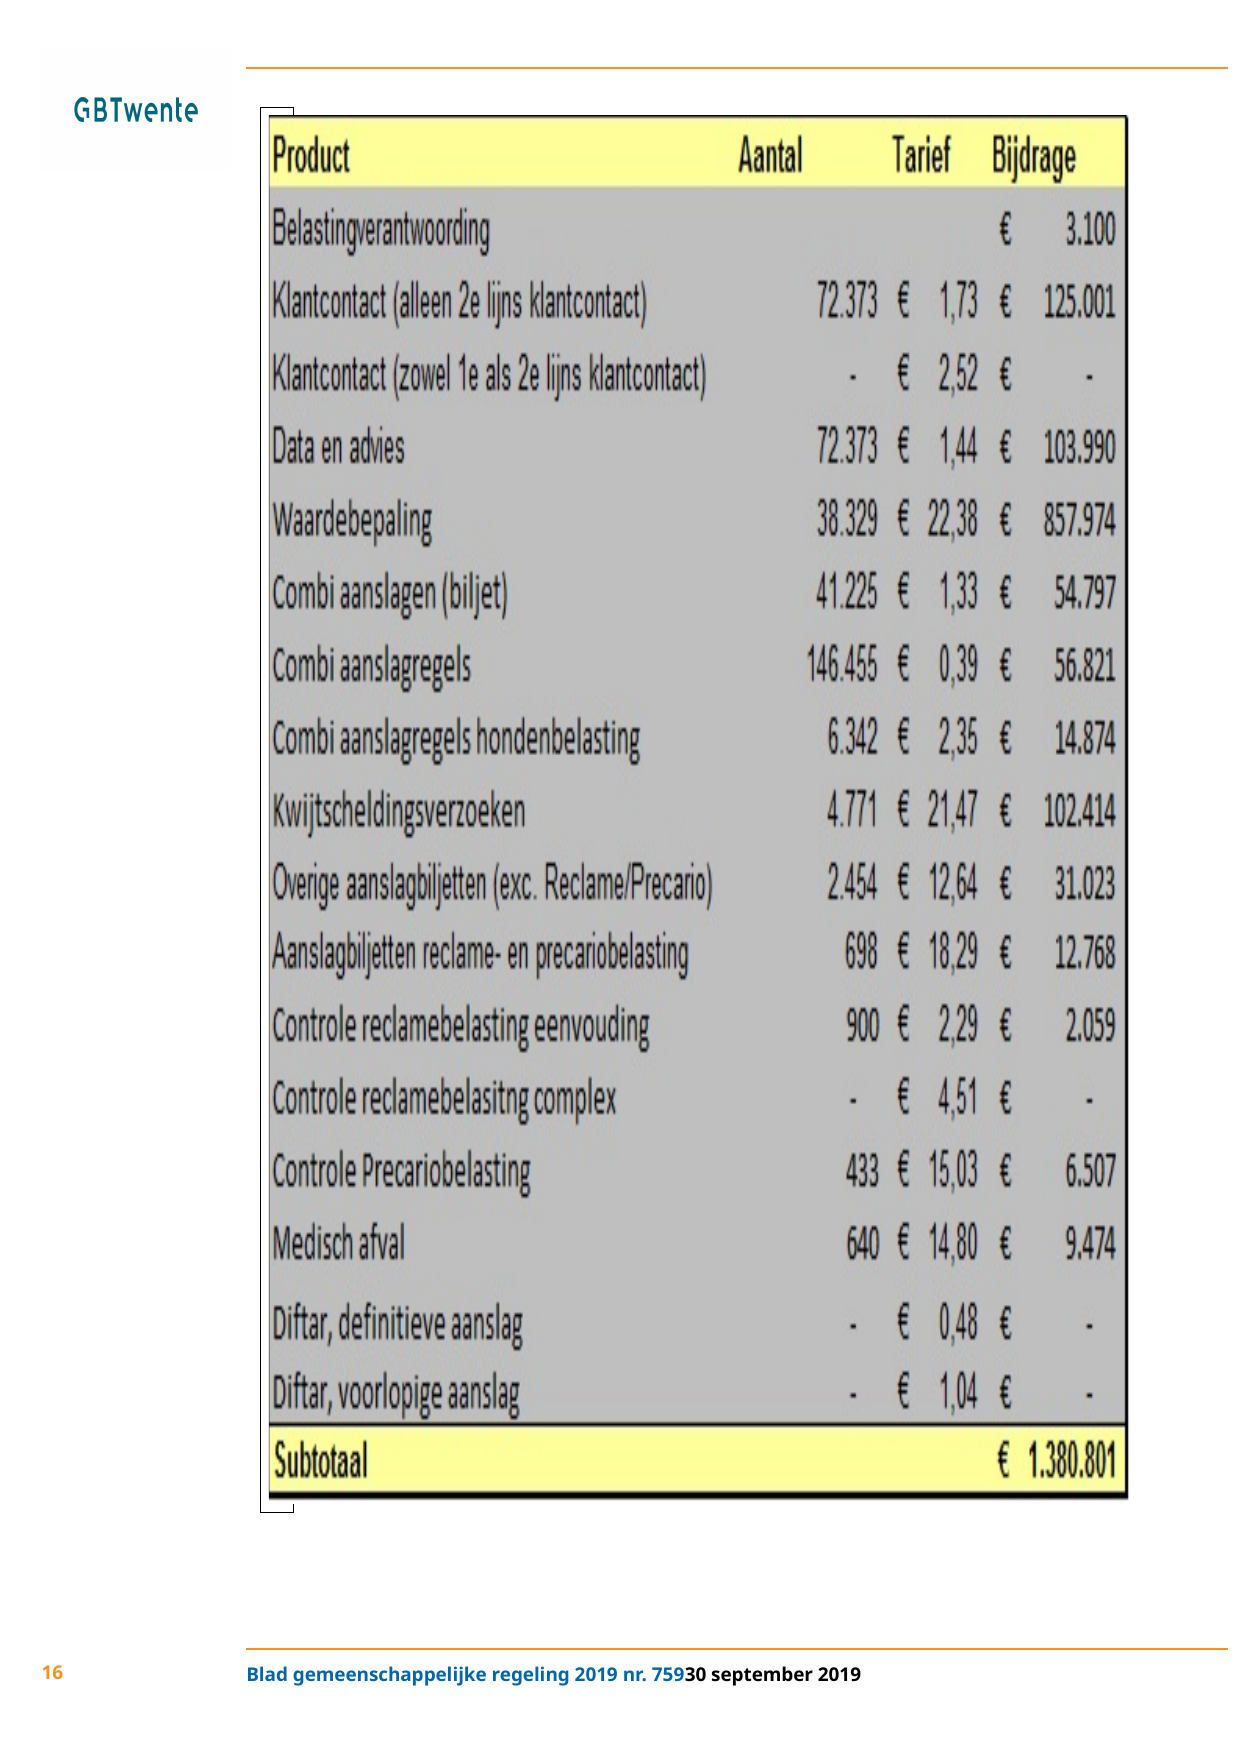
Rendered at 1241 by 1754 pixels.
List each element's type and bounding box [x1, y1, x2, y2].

picture [268, 115, 1130, 1504]
picture [41, 47, 231, 172]
